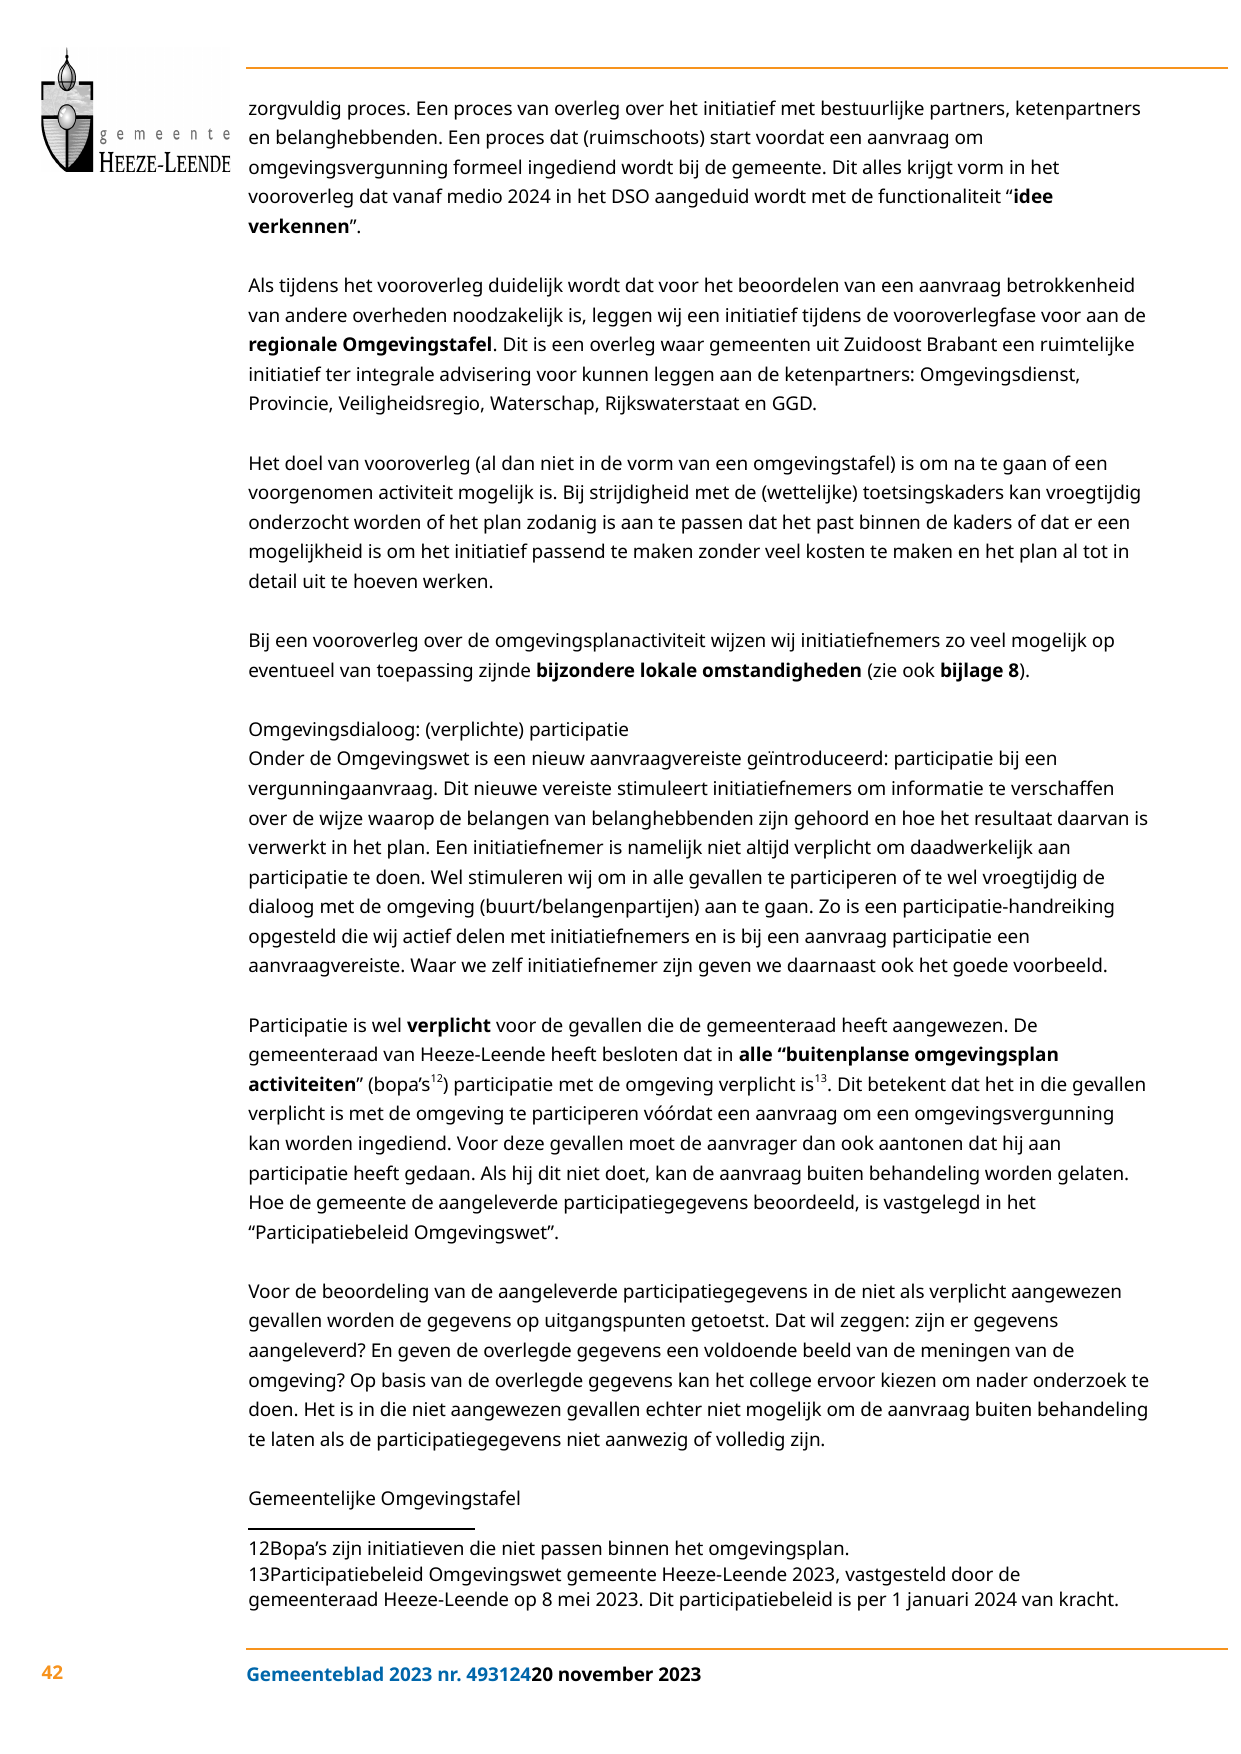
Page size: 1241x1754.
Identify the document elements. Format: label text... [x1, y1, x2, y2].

text Bij een vooroverleg over de omgevingsplanactiviteit wijzen wij initiatiefnemers zo veel mogelijk op eventueel van toepassing zijnde bijzondere lokale omstandigheden (zie ook bijlage 8). [248, 627, 1152, 683]
text Als tijdens het vooroverleg duidelijk wordt dat voor het beoordelen van een aanvraag betrokkenheid van andere overheden noodzakelijk is, leggen wij een initiatief tijdens de vooroverlegfase voor aan de regionale Omgevingstafel. Dit is een overleg waar gemeenten uit Zuidoost Brabant een ruimtelijke initiatief ter integrale advisering voor kunnen leggen aan de ketenpartners: Omgevingsdienst, Provincie, Veiligheidsregio, Waterschap, Rijkswaterstaat en GGD. [248, 272, 1152, 416]
picture [41, 47, 231, 172]
text zorgvuldig proces. Een proces van overleg over het initiatief met bestuurlijke partners, ketenpartners en belanghebbenden. Een proces dat (ruimschoots) start voordat een aanvraag om omgevingsvergunning formeel ingediend wordt bij de gemeente. Dit alles krijgt vorm in het vooroverleg dat vanaf medio 2024 in het DSO aangeduid wordt met de functionaliteit “idee verkennen”. [248, 95, 1152, 239]
text Het doel van vooroverleg (al dan niet in de vorm van een omgevingstafel) is om na te gaan of een voorgenomen activiteit mogelijk is. Bij strijdigheid met de (wettelijke) toetsingskaders kan vroegtijdig onderzocht worden of het plan zodanig is aan te passen dat het past binnen de kaders of dat er een mogelijkheid is om het initiatief passend te maken zonder veel kosten te maken en het plan al tot in detail uit te hoeven werken. [248, 450, 1152, 594]
text Bopa’s zijn initiatieven die niet passen binnen het omgevingsplan. [248, 1535, 1152, 1561]
text Omgevingsdialoog: (verplichte) participatie [248, 716, 1152, 742]
text Onder de Omgevingswet is een nieuw aanvraagvereiste geïntroduceerd: participatie bij een vergunningaanvraag. Dit nieuwe vereiste stimuleert initiatiefnemers om informatie te verschaffen over de wijze waarop de belangen van belanghebbenden zijn gehoord en hoe het resultaat daarvan is verwerkt in het plan. Een initiatiefnemer is namelijk niet altijd verplicht om daadwerkelijk aan participatie te doen. Wel stimuleren wij om in alle gevallen te participeren of te wel vroegtijdig de dialoog met de omgeving (buurt/belangenpartijen) aan te gaan. Zo is een participatie-handreiking opgesteld die wij actief delen met initiatiefnemers en is bij een aanvraag participatie een aanvraagvereiste. Waar we zelf initiatiefnemer zijn geven we daarnaast ook het goede voorbeeld. [248, 746, 1152, 978]
text Gemeentelijke Omgevingstafel [248, 1485, 1152, 1511]
text Participatie is wel verplicht voor de gevallen die de gemeenteraad heeft aangewezen. De gemeenteraad van Heeze-Leende heeft besloten dat in alle “buitenplanse omgevingsplan activiteiten” (bopa’s) participatie met de omgeving verplicht is. Dit betekent dat het in die gevallen verplicht is met de omgeving te participeren vóórdat een aanvraag om een omgevingsvergunning kan worden ingediend. Voor deze gevallen moet de aanvrager dan ook aantonen dat hij aan participatie heeft gedaan. Als hij dit niet doet, kan de aanvraag buiten behandeling worden gelaten. Hoe de gemeente de aangeleverde participatiegegevens beoordeeld, is vastgelegd in het “Participatiebeleid Omgevingswet”. [248, 1012, 1152, 1245]
text Participatiebeleid Omgevingswet gemeente Heeze-Leende 2023, vastgesteld door de gemeenteraad Heeze-Leende op 8 mei 2023. Dit participatiebeleid is per 1 januari 2024 van kracht. [248, 1561, 1152, 1612]
text Voor de beoordeling van de aangeleverde participatiegegevens in de niet als verplicht aangewezen gevallen worden de gegevens op uitgangspunten getoetst. Dat wil zeggen: zijn er gegevens aangeleverd? En geven de overlegde gegevens een voldoende beeld van de meningen van de omgeving? Op basis van de overlegde gegevens kan het college ervoor kiezen om nader onderzoek te doen. Het is in die niet aangewezen gevallen echter niet mogelijk om de aanvraag buiten behandeling te laten als de participatiegegevens niet aanwezig of volledig zijn. [248, 1278, 1152, 1452]
